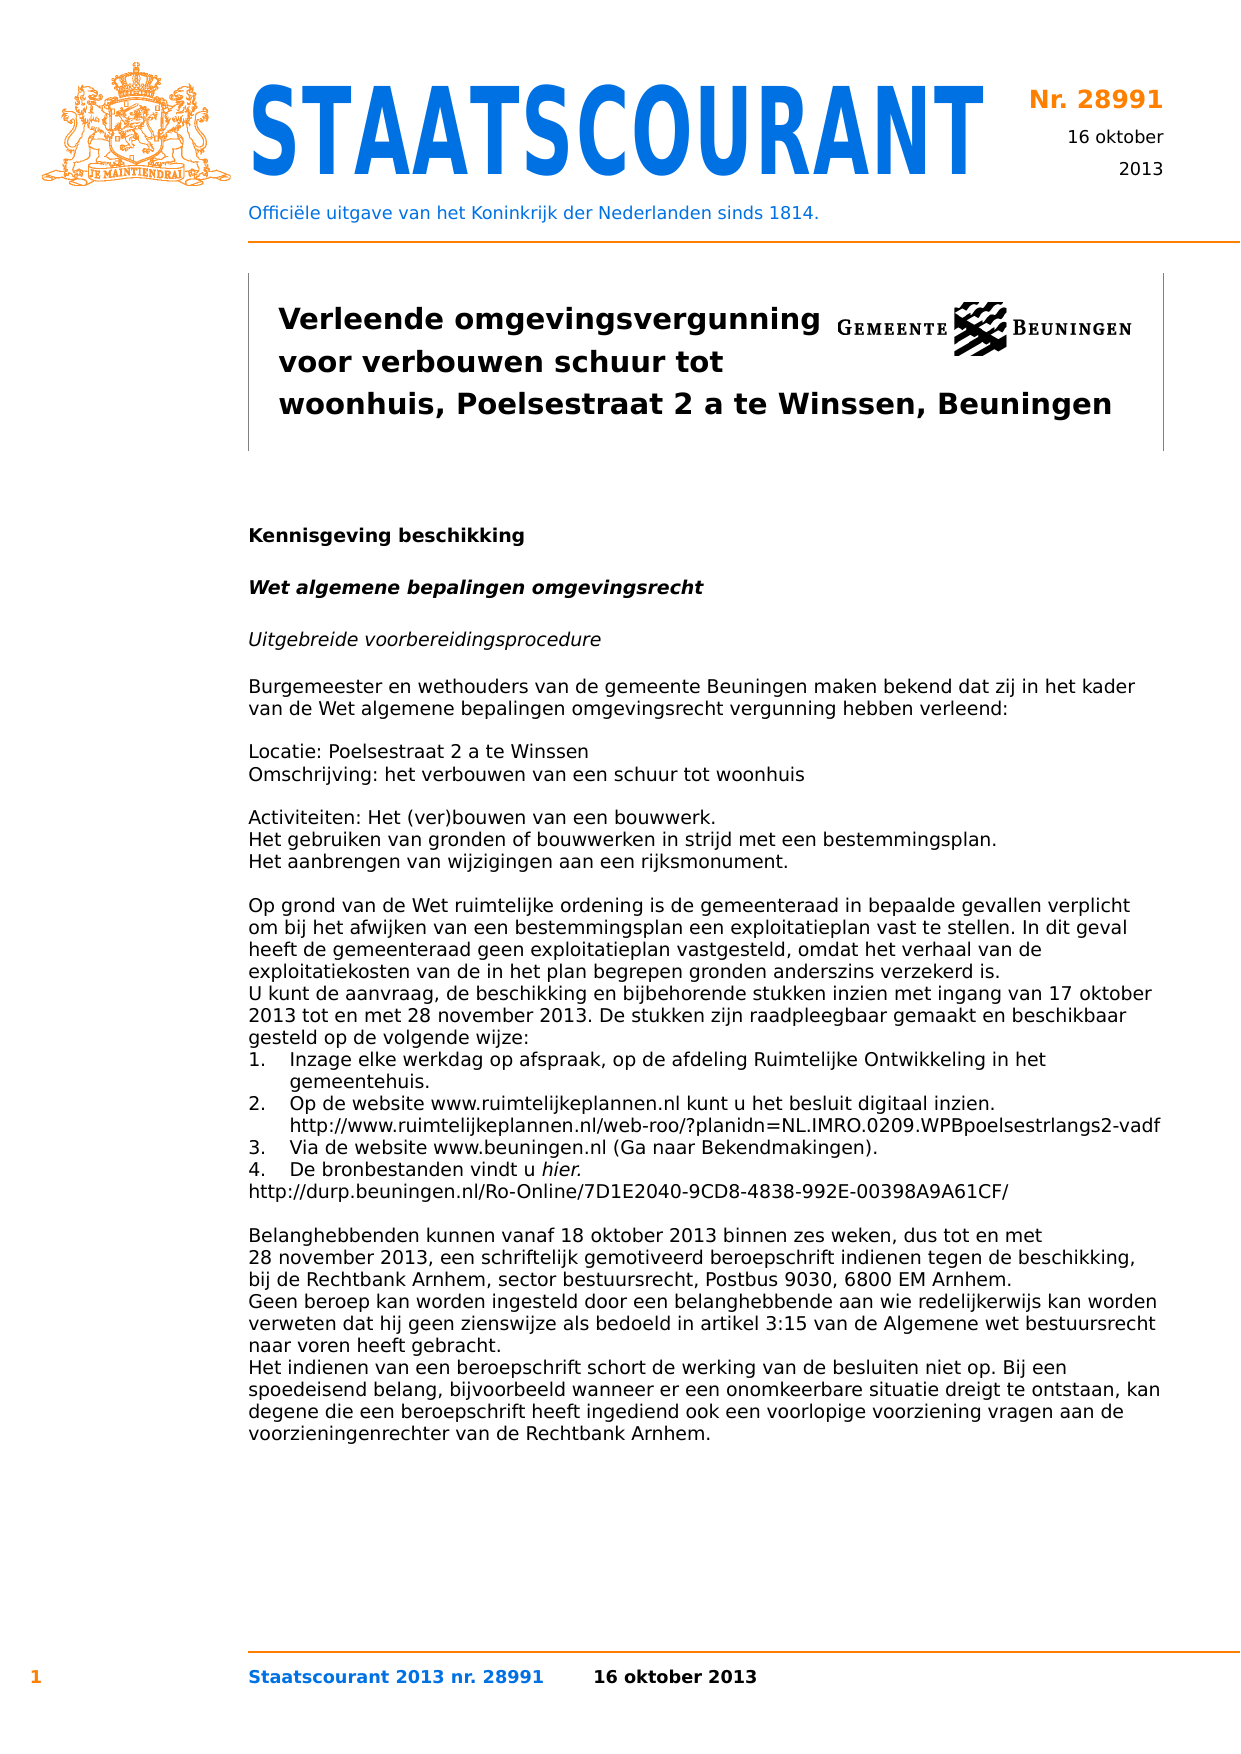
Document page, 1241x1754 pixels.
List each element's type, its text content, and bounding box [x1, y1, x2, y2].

text Het gebruiken van gronden of bouwwerken in strijd met een bestemmingsplan. [248, 829, 1163, 851]
text Op grond van de Wet ruimtelijke ordening is de gemeenteraad in bepaalde gevallen verplicht om bij het afwijken van een bestemmingsplan een exploitatieplan vast te stellen. In dit geval heeft de gemeenteraad geen exploitatieplan vastgesteld, omdat het verhaal van de exploitatiekosten van de in het plan begrepen gronden anderszins verzekerd is. [248, 895, 1163, 983]
text 4. De bronbestanden vindt u hier. [248, 1159, 1163, 1181]
text Het indienen van een beroepschrift schort de werking van de besluiten niet op. Bij een spoedeisend belang, bijvoorbeeld wanneer er een onomkeerbare situatie dreigt te ontstaan, kan degene die een beroepschrift heeft ingediend ook een voorlopige voorziening vragen aan de voorzieningenrechter van de Rechtbank Arnhem. [248, 1357, 1163, 1444]
table_cell Officiële uitgave van het Koninkrijk der Nederlanden sinds 1814. [248, 203, 1240, 241]
text 2. Op de website www.ruimtelijkeplannen.nl kunt u het besluit digitaal inzien. [248, 1093, 1163, 1115]
picture [41, 62, 231, 186]
text Locatie: Poelsestraat 2 a te Winssen [248, 741, 1163, 763]
subtitle Wet algemene bepalingen omgevingsrecht [248, 577, 1163, 599]
subtitle Verleende omgevingsvergunning voor verbouwen schuur tot woonhuis, Poelsestraat 2 a te Winssen, Beuningen [249, 273, 1163, 451]
text U kunt de aanvraag, de beschikking en bijbehorende stukken inzien met ingang van 17 oktober 2013 tot en met 28 november 2013. De stukken zijn raadpleegbaar gemaakt en beschikbaar gesteld op de volgende wijze: [248, 983, 1163, 1049]
text 1. Inzage elke werkdag op afspraak, op de afdeling Ruimtelijke Ontwikkeling in het gemeentehuis. [248, 1049, 1163, 1093]
subtitle Uitgebreide voorbereidingsprocedure [248, 629, 1163, 651]
text Geen beroep kan worden ingesteld door een belanghebbende aan wie redelijkerwijs kan worden verweten dat hij geen zienswijze als bedoeld in artikel 3:15 van de Algemene wet bestuursrecht naar voren heeft gebracht. [248, 1291, 1163, 1357]
table_cell 2013 [998, 153, 1240, 203]
subtitle Kennisgeving beschikking [248, 525, 1163, 547]
table_cell 16 oktober [998, 121, 1240, 153]
text Burgemeester en wethouders van de gemeente Beuningen maken bekend dat zij in het kader van de Wet algemene bepalingen omgevingsrecht vergunning hebben verleend: [248, 676, 1163, 719]
text Omschrijving: het verbouwen van een schuur tot woonhuis [248, 763, 1163, 785]
text Belanghebbenden kunnen vanaf 18 oktober 2013 binnen zes weken, dus tot en met 28 november 2013, een schriftelijk gemotiveerd beroepschrift indienen tegen de beschikking, bij de Rechtbank Arnhem, sector bestuursrecht, Postbus 9030, 6800 EM Arnhem. [248, 1225, 1163, 1291]
table_header [25, 62, 248, 241]
text Het aanbrengen van wijzigingen aan een rijksmonument. [248, 851, 1163, 873]
text 3. Via de website www.beuningen.nl (Ga naar Bekendmakingen). [248, 1137, 1163, 1159]
picture [838, 302, 1134, 356]
table_header STAATSCOURANT [248, 62, 998, 203]
table_header Nr. 28991 [998, 62, 1240, 121]
text http://www.ruimtelijkeplannen.nl/web-roo/?planidn=NL.IMRO.0209.WPBpoelsestrlangs2-vadf [289, 1115, 1163, 1137]
text Activiteiten: Het (ver)bouwen van een bouwwerk. [248, 807, 1163, 829]
text http://durp.beuningen.nl/Ro-Online/7D1E2040-9CD8-4838-992E-00398A9A61CF/ [248, 1181, 1163, 1203]
